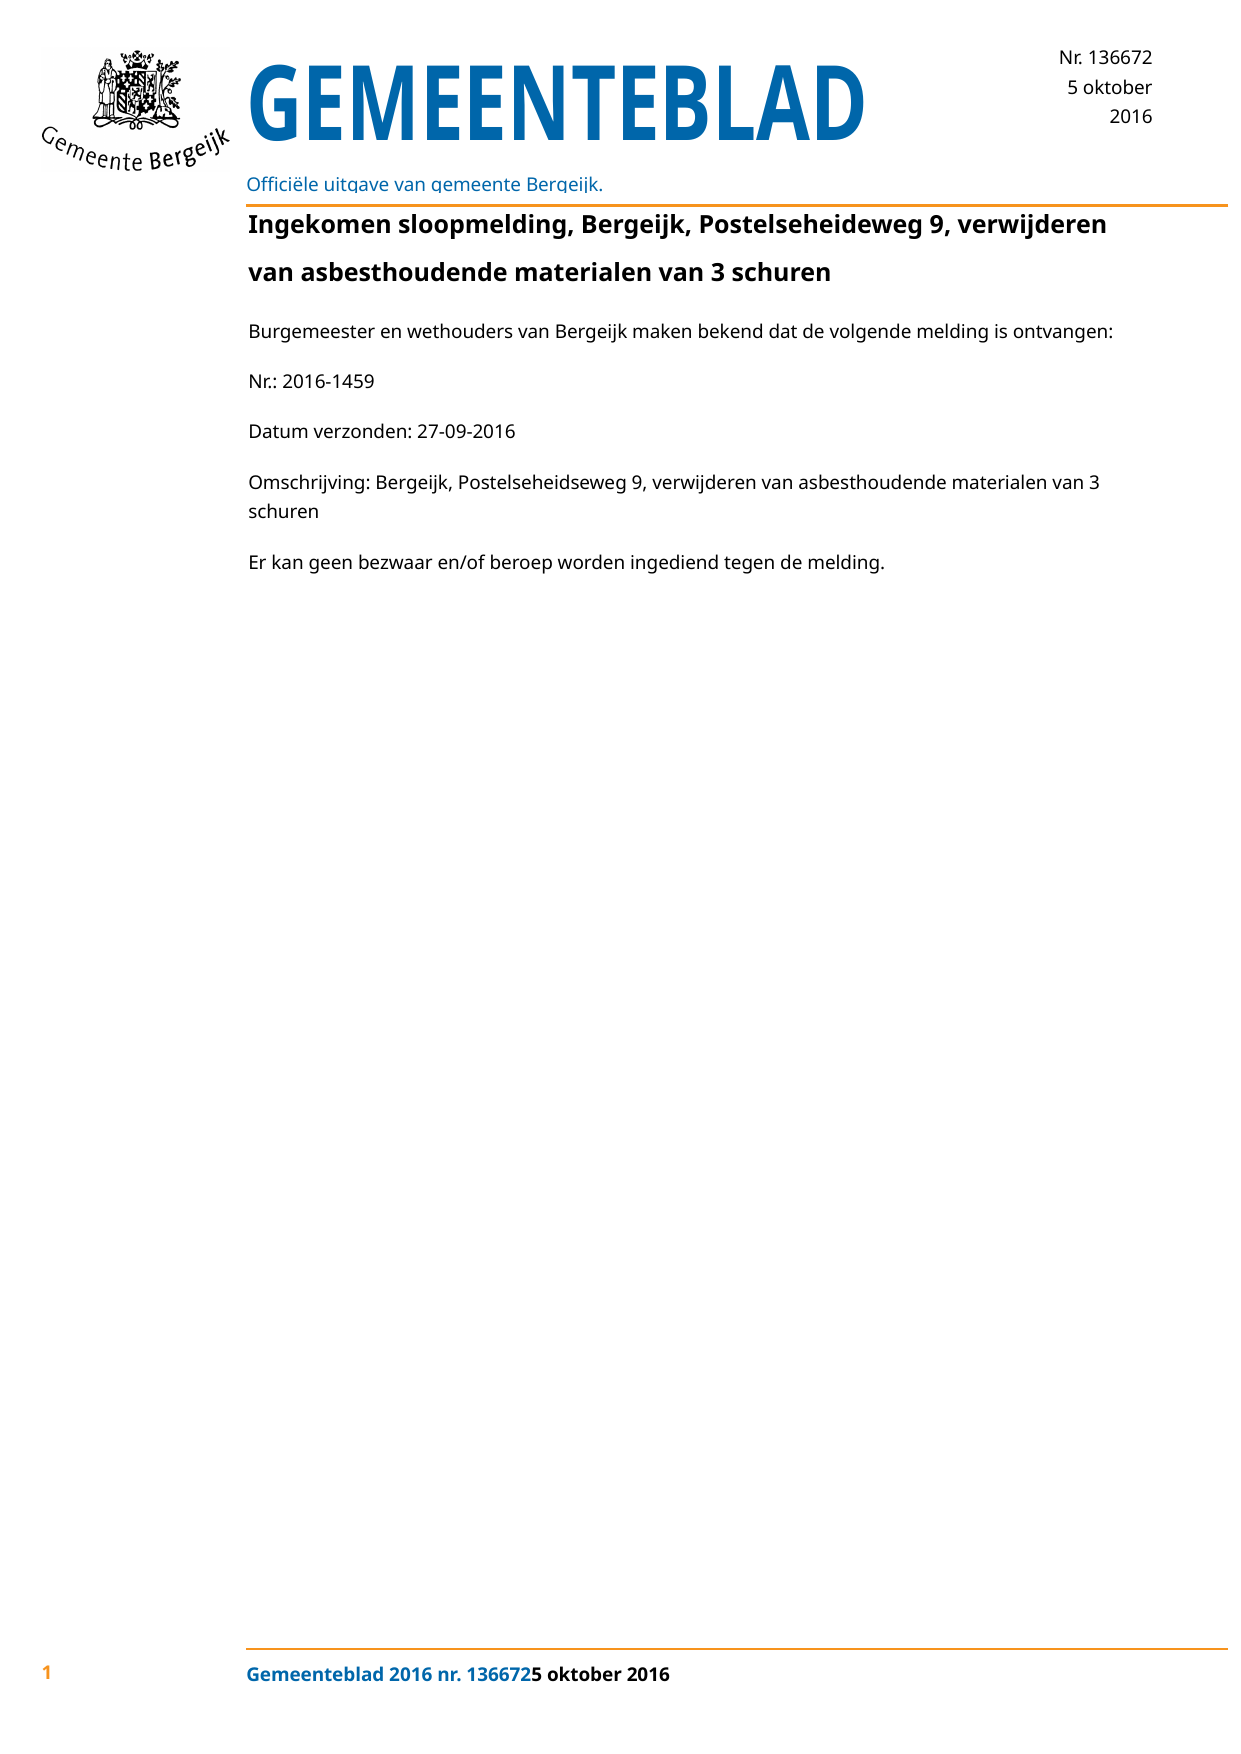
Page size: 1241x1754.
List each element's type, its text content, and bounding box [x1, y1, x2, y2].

text Ingekomen sloopmelding, Bergeijk, Postelseheideweg 9, verwijderen van asbesthoudende materialen van 3 schuren [248, 207, 1152, 288]
text Burgemeester en wethouders van Bergeijk maken bekend dat de volgende melding is ontvangen: [248, 318, 1152, 344]
text Nr.: 2016-1459 [248, 368, 1152, 394]
text Er kan geen bezwaar en/of beroep worden ingediend tegen de melding. [248, 549, 1152, 575]
text Omschrijving: Bergeijk, Postelseheidseweg 9, verwijderen van asbesthoudende materialen van 3 schuren [248, 469, 1152, 524]
picture [41, 47, 231, 172]
text Datum verzonden: 27-09-2016 [248, 419, 1152, 444]
